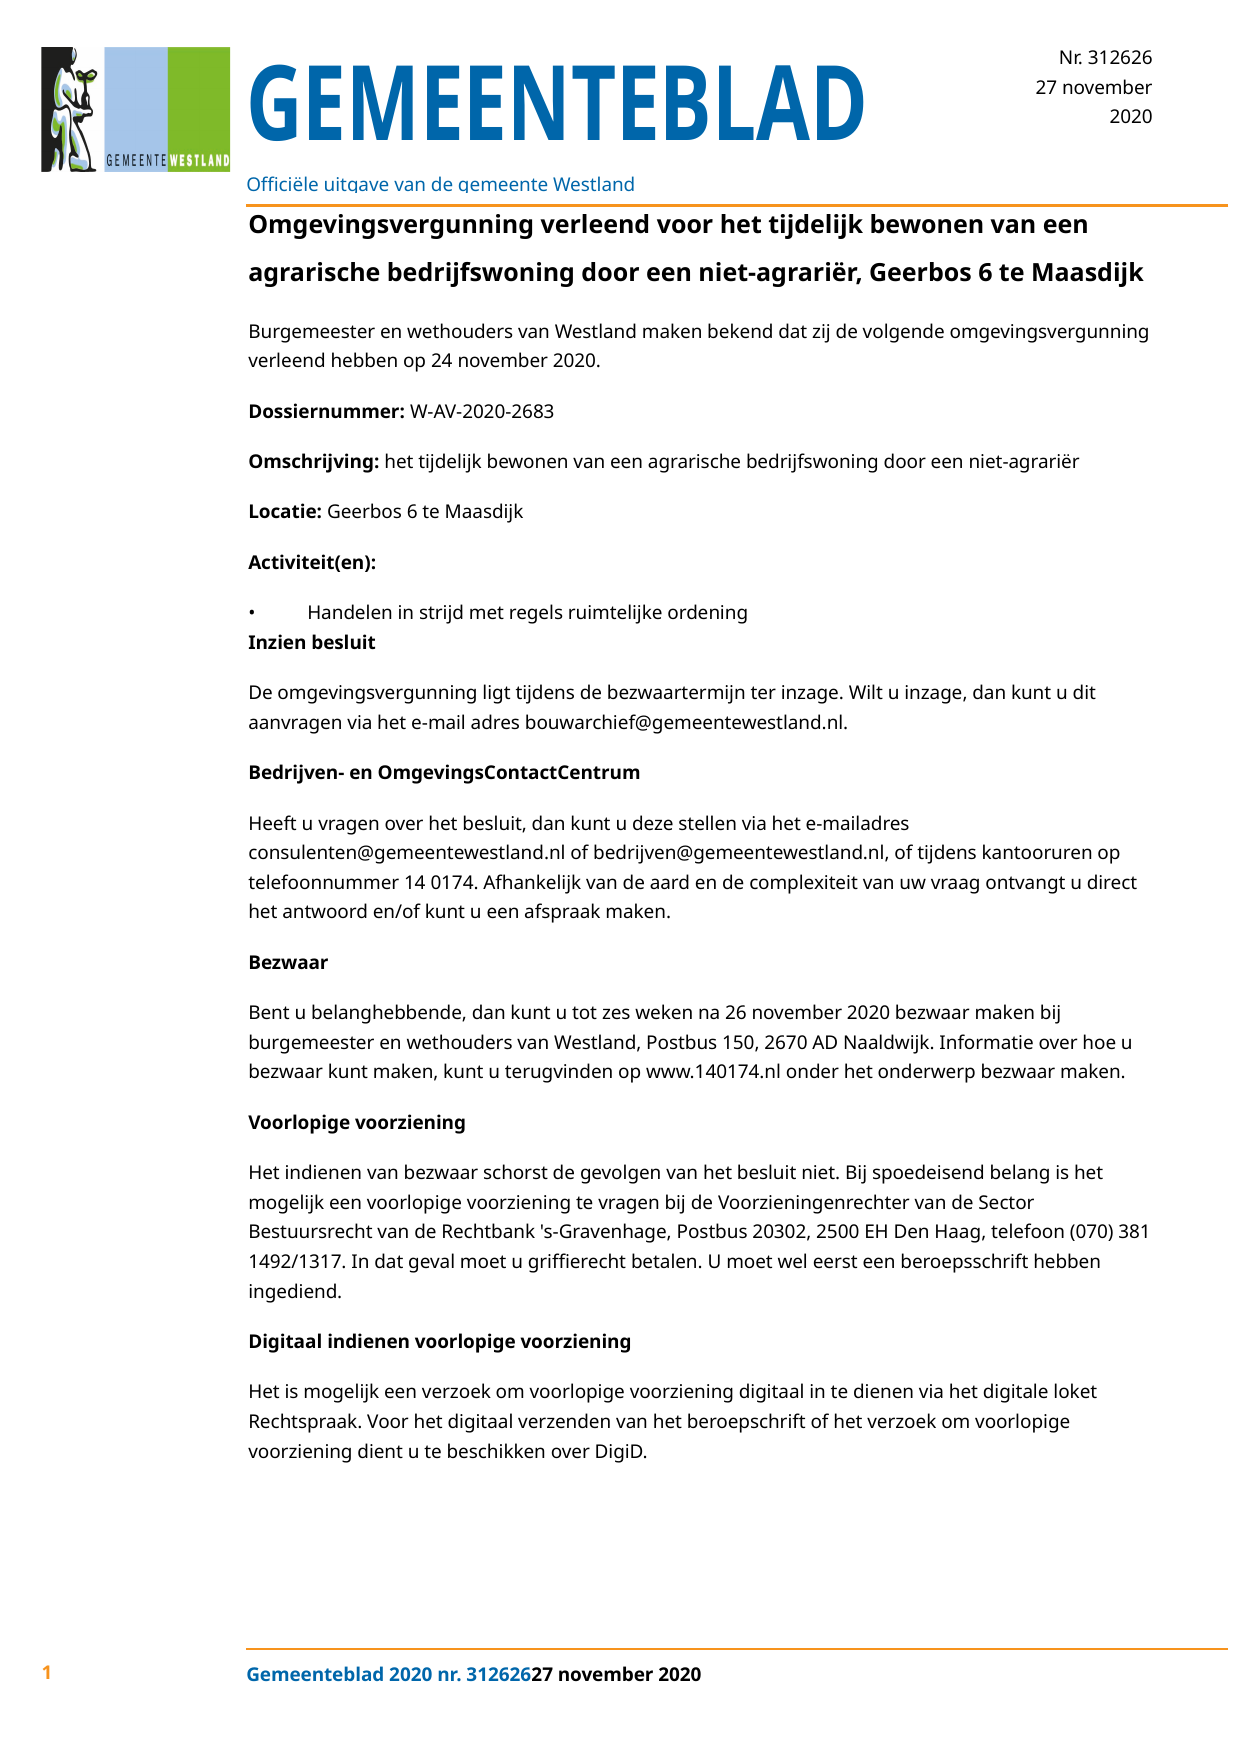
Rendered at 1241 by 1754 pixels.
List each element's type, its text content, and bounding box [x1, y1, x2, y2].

text Bezwaar [248, 949, 1152, 975]
text Bedrijven- en OmgevingsContactCentrum [248, 759, 1152, 785]
text Heeft u vragen over het besluit, dan kunt u deze stellen via het e-mailadres consulenten@gemeentewestland.nl of bedrijven@gemeentewestland.nl, of tijdens kantooruren op telefoonnummer 14 0174. Afhankelijk van de aard en de complexiteit van uw vraag ontvangt u direct het antwoord en/of kunt u een afspraak maken. [248, 810, 1152, 924]
text Het indienen van bezwaar schorst de gevolgen van het besluit niet. Bij spoedeisend belang is het mogelijk een voorlopige voorziening te vragen bij de Voorzieningenrechter van de Sector Bestuursrecht van de Rechtbank 's-Gravenhage, Postbus 20302, 2500 EH Den Haag, telefoon (070) 381 1492/1317. In dat geval moet u griffierecht betalen. U moet wel eerst een beroepsschrift hebben ingediend. [248, 1159, 1152, 1304]
list Handelen in strijd met regels ruimtelijke ordening [248, 599, 1152, 625]
text Voorlopige voorziening [248, 1109, 1152, 1135]
text Locatie: Geerbos 6 te Maasdijk [248, 499, 1152, 524]
text Het is mogelijk een verzoek om voorlopige voorziening digitaal in te dienen via het digitale loket Rechtspraak. Voor het digitaal verzenden van het beroepschrift of het verzoek om voorlopige voorziening dient u te beschikken over DigiD. [248, 1379, 1152, 1464]
picture [41, 47, 231, 172]
text Digitaal indienen voorlopige voorziening [248, 1328, 1152, 1354]
text Omschrijving: het tijdelijk bewonen van een agrarische bedrijfswoning door een niet-agrariër [248, 448, 1152, 474]
text De omgevingsvergunning ligt tijdens de bezwaartermijn ter inzage. Wilt u inzage, dan kunt u dit aanvragen via het e-mail adres bouwarchief@gemeentewestland.nl. [248, 679, 1152, 735]
text Dossiernummer: W-AV-2020-2683 [248, 398, 1152, 424]
text Burgemeester en wethouders van Westland maken bekend dat zij de volgende omgevingsvergunning verleend hebben op 24 november 2020. [248, 318, 1152, 373]
text Bent u belanghebbende, dan kunt u tot zes weken na 26 november 2020 bezwaar maken bij burgemeester en wethouders van Westland, Postbus 150, 2670 AD Naaldwijk. Informatie over hoe u bezwaar kunt maken, kunt u terugvinden op www.140174.nl onder het onderwerp bezwaar maken. [248, 999, 1152, 1084]
text Omgevingsvergunning verleend voor het tijdelijk bewonen van een agrarische bedrijfswoning door een niet-agrariër, Geerbos 6 te Maasdijk [248, 207, 1152, 288]
text Activiteit(en): [248, 549, 1152, 575]
text Inzien besluit [248, 629, 1152, 655]
